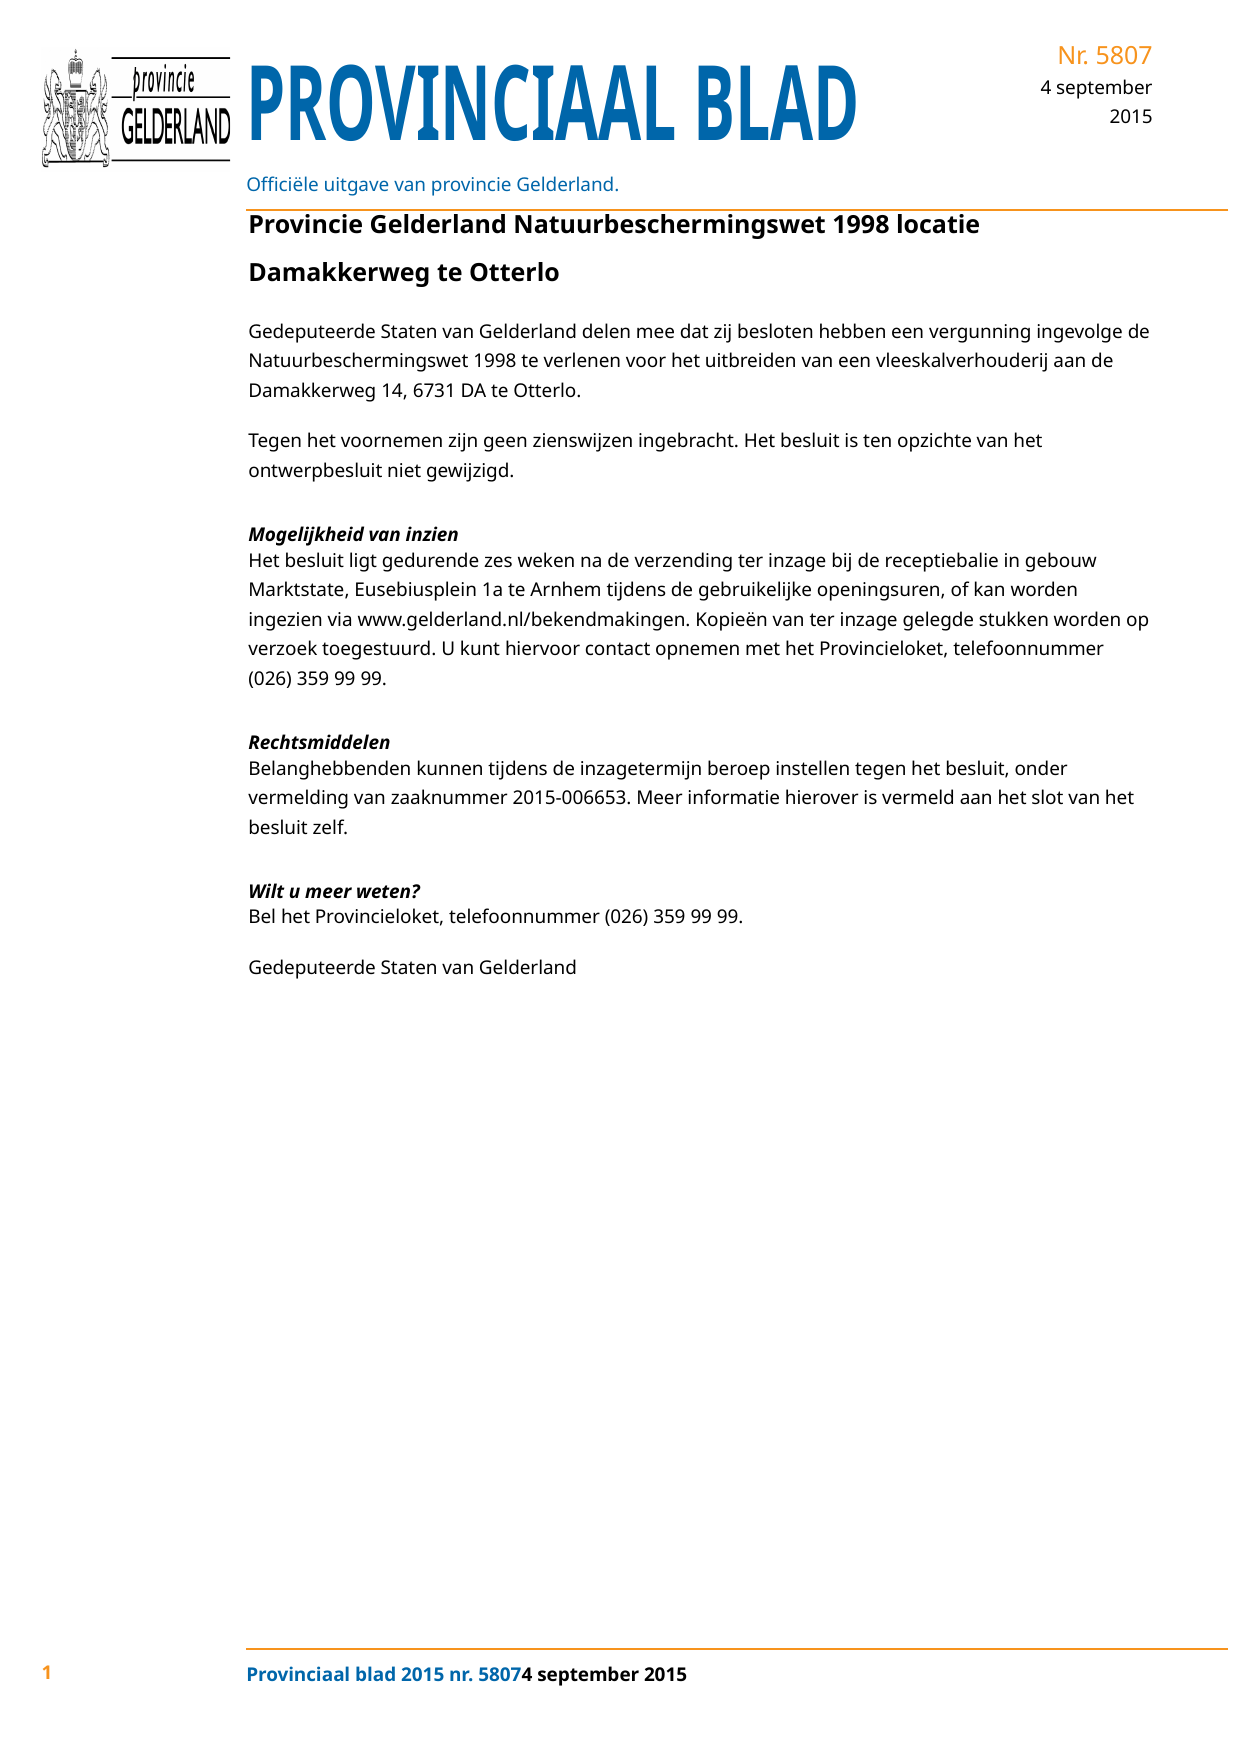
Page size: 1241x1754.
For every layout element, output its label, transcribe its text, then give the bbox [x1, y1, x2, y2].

text Wilt u meer weten? [248, 878, 1152, 904]
text Tegen het voornemen zijn geen zienswijzen ingebracht. Het besluit is ten opzichte van het ontwerpbesluit niet gewijzigd. [248, 427, 1152, 483]
text Gedeputeerde Staten van Gelderland delen mee dat zij besloten hebben een vergunning ingevolge de Natuurbeschermingswet 1998 te verlenen voor het uitbreiden van een vleeskalverhouderij aan de Damakkerweg 14, 6731 DA te Otterlo. [248, 318, 1152, 403]
text Provincie Gelderland Natuurbeschermingswet 1998 locatie Damakkerweg te Otterlo [248, 211, 1152, 288]
picture [41, 47, 231, 172]
text Gedeputeerde Staten van Gelderland [248, 954, 1152, 980]
text Rechtsmiddelen [248, 729, 1152, 755]
text Belanghebbenden kunnen tijdens de inzagetermijn beroep instellen tegen het besluit, onder vermelding van zaaknummer 2015-006653. Meer informatie hierover is vermeld aan het slot van het besluit zelf. [248, 755, 1152, 840]
text Het besluit ligt gedurende zes weken na de verzending ter inzage bij de receptiebalie in gebouw Marktstate, Eusebiusplein 1a te Arnhem tijdens de gebruikelijke openingsuren, of kan worden ingezien via www.gelderland.nl/bekendmakingen. Kopieën van ter inzage gelegde stukken worden op verzoek toegestuurd. U kunt hiervoor contact opnemen met het Provincieloket, telefoonnummer (026) 359 99 99. [248, 547, 1152, 691]
text Mogelijkheid van inzien [248, 521, 1152, 547]
text Bel het Provincieloket, telefoonnummer (026) 359 99 99. [248, 904, 1152, 929]
